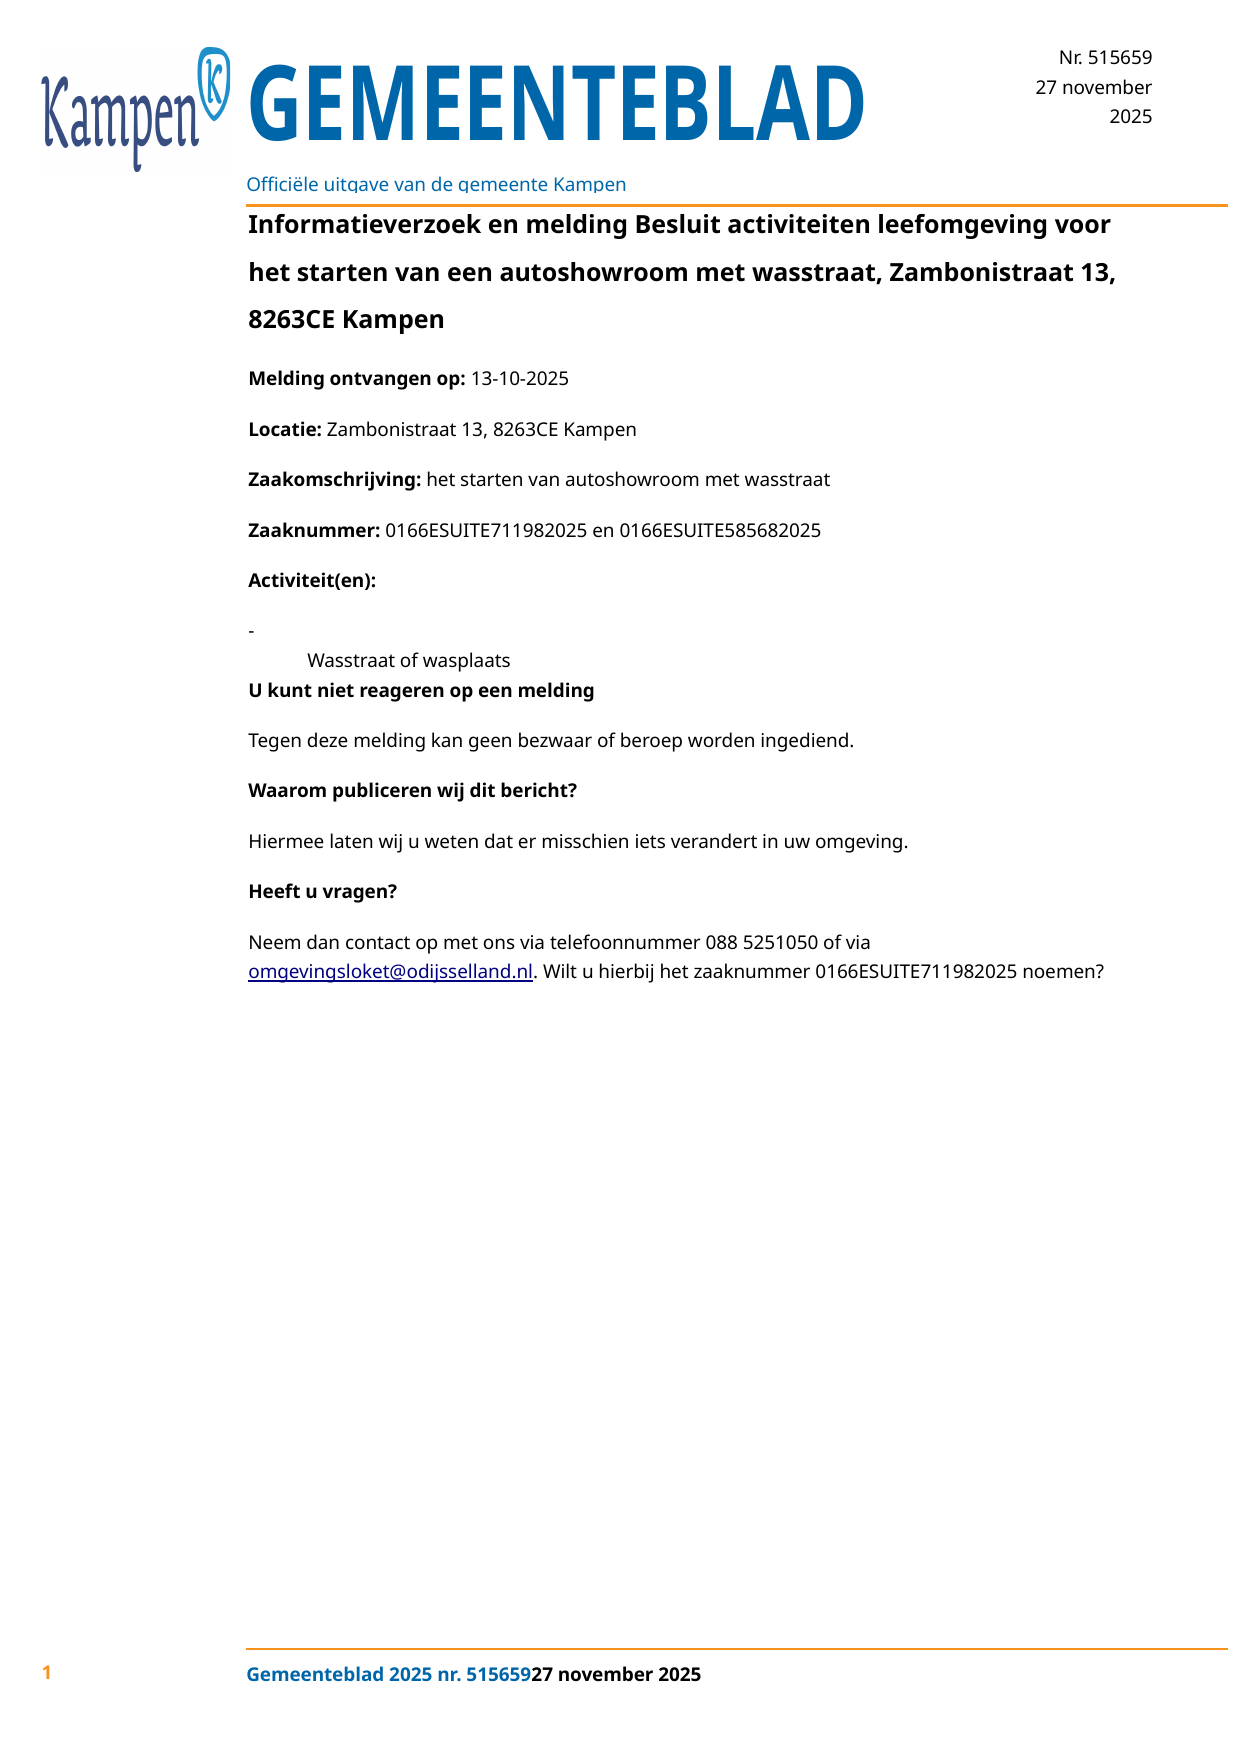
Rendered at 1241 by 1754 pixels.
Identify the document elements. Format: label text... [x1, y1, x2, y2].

text Hiermee laten wij u weten dat er misschien iets verandert in uw omgeving. [248, 828, 1152, 854]
text Zaakomschrijving: het starten van autoshowroom met wasstraat [248, 466, 1152, 492]
text Activiteit(en): [248, 567, 1152, 593]
text Tegen deze melding kan geen bezwaar of beroep worden ingediend. [248, 727, 1152, 753]
text Neem dan contact op met ons via telefoonnummer 088 5251050 of via omgevingsloket@odijsselland.nl. Wilt u hierbij het zaaknummer 0166ESUITE711982025 noemen? [248, 929, 1152, 984]
text Melding ontvangen op: 13-10-2025 [248, 366, 1152, 391]
text Zaaknummer: 0166ESUITE711982025 en 0166ESUITE585682025 [248, 517, 1152, 542]
text Heeft u vragen? [248, 878, 1152, 904]
picture [41, 47, 231, 172]
text Informatieverzoek en melding Besluit activiteiten leefomgeving voor het starten van een autoshowroom met wasstraat, Zambonistraat 13, 8263CE Kampen [248, 207, 1152, 336]
text Waarom publiceren wij dit bericht? [248, 778, 1152, 803]
text Locatie: Zambonistraat 13, 8263CE Kampen [248, 416, 1152, 442]
list Wasstraat of wasplaats [248, 647, 1152, 673]
text U kunt niet reageren op een melding [248, 677, 1152, 702]
